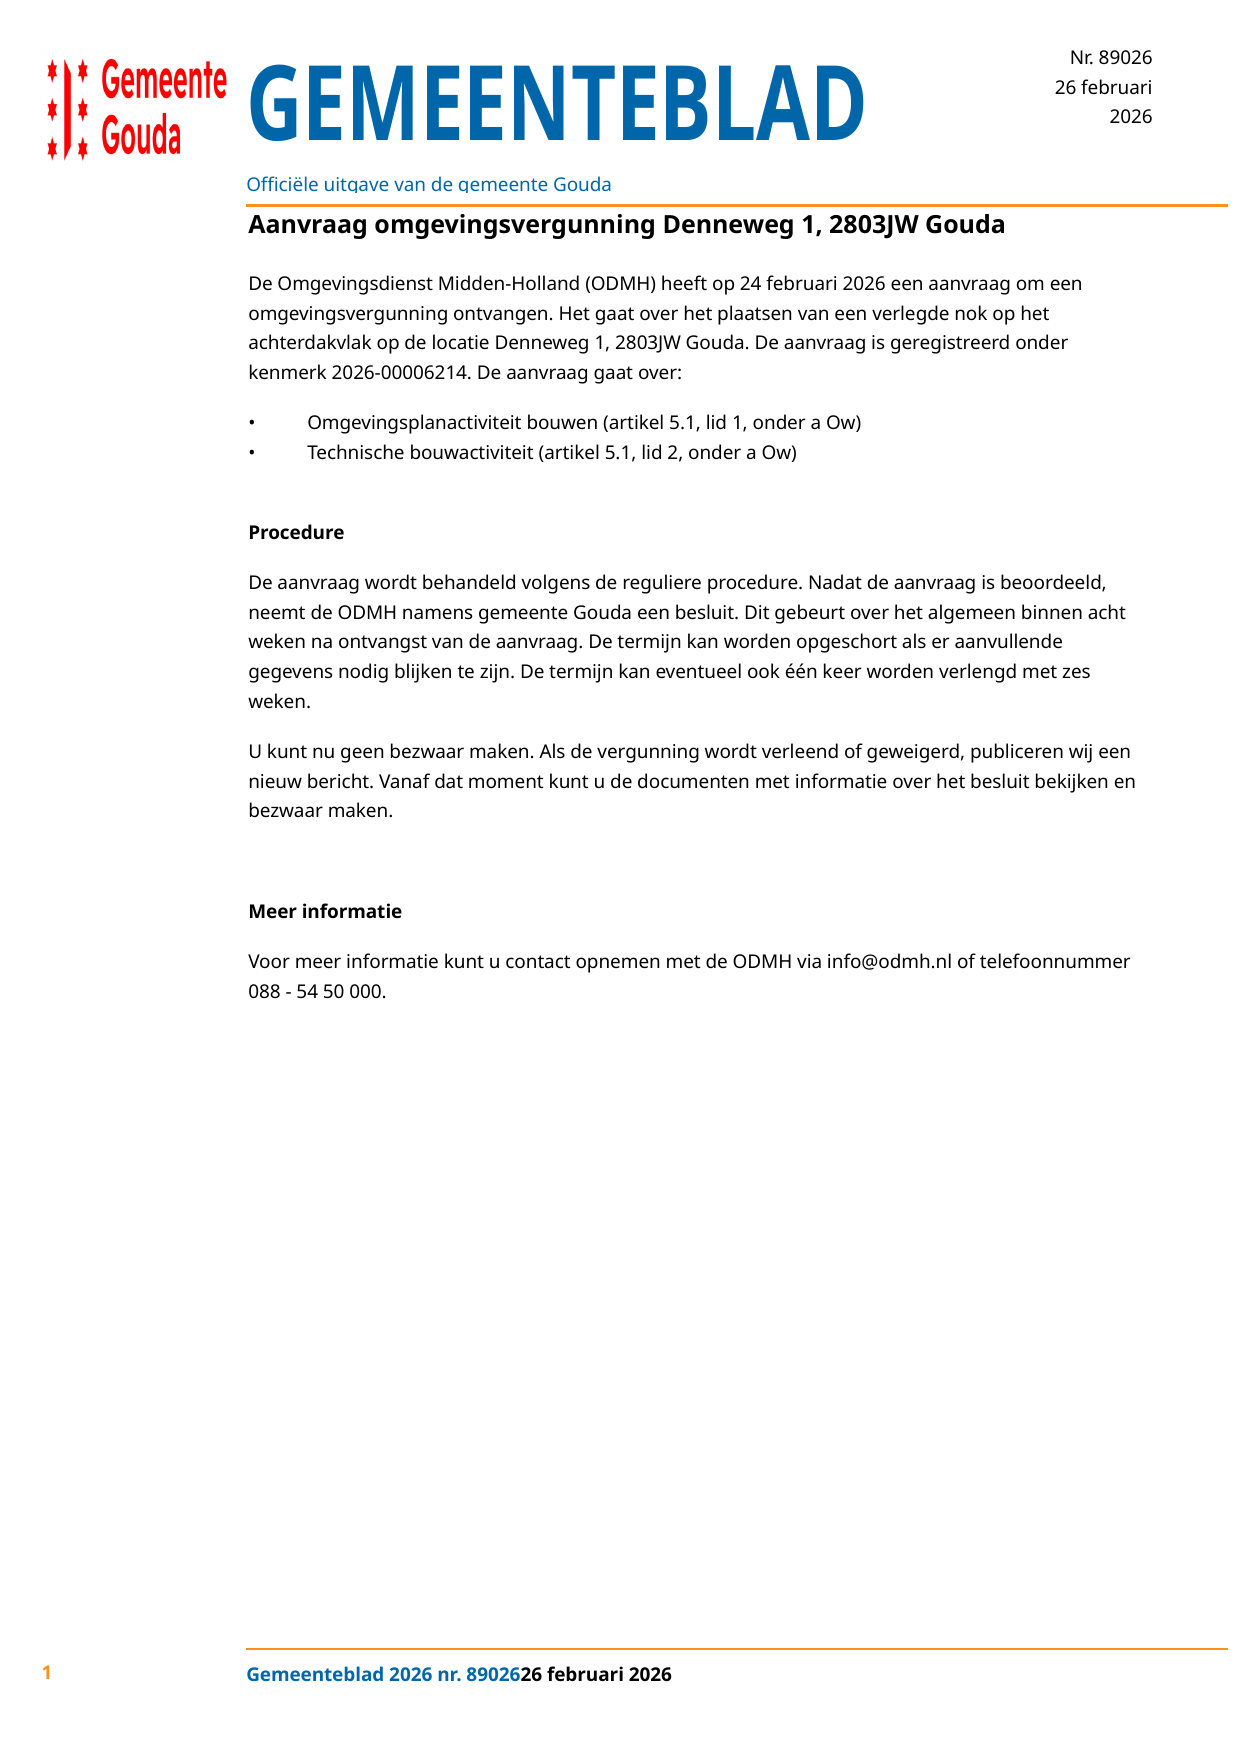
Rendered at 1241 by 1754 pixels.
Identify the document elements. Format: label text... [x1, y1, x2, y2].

text Voor meer informatie kunt u contact opnemen met de ODMH via info@odmh.nl of telefoonnummer 088 - 54 50 000. [248, 949, 1152, 1004]
text De Omgevingsdienst Midden-Holland (ODMH) heeft op 24 februari 2026 een aanvraag om een omgevingsvergunning ontvangen. Het gaat over het plaatsen van een verlegde nok op het achterdakvlak op de locatie Denneweg 1, 2803JW Gouda. De aanvraag is geregistreerd onder kenmerk 2026-00006214. De aanvraag gaat over: [248, 270, 1152, 385]
text Meer informatie [248, 898, 1152, 924]
text Procedure [248, 519, 1152, 545]
list Technische bouwactiviteit (artikel 5.1, lid 2, onder a Ow) [248, 439, 1152, 465]
text De aanvraag wordt behandeld volgens de reguliere procedure. Nadat de aanvraag is beoordeeld, neemt de ODMH namens gemeente Gouda een besluit. Dit gebeurt over het algemeen binnen acht weken na ontvangst van de aanvraag. De termijn kan worden opgeschort als er aanvullende gegevens nodig blijken te zijn. De termijn kan eventueel ook één keer worden verlengd met zes weken. [248, 569, 1152, 713]
text Aanvraag omgevingsvergunning Denneweg 1, 2803JW Gouda [248, 207, 1152, 241]
list Omgevingsplanactiviteit bouwen (artikel 5.1, lid 1, onder a Ow) [248, 409, 1152, 435]
picture [41, 47, 231, 172]
text U kunt nu geen bezwaar maken. Als de vergunning wordt verleend of geweigerd, publiceren wij een nieuw bericht. Vanaf dat moment kunt u de documenten met informatie over het besluit bekijken en bezwaar maken. [248, 738, 1152, 823]
